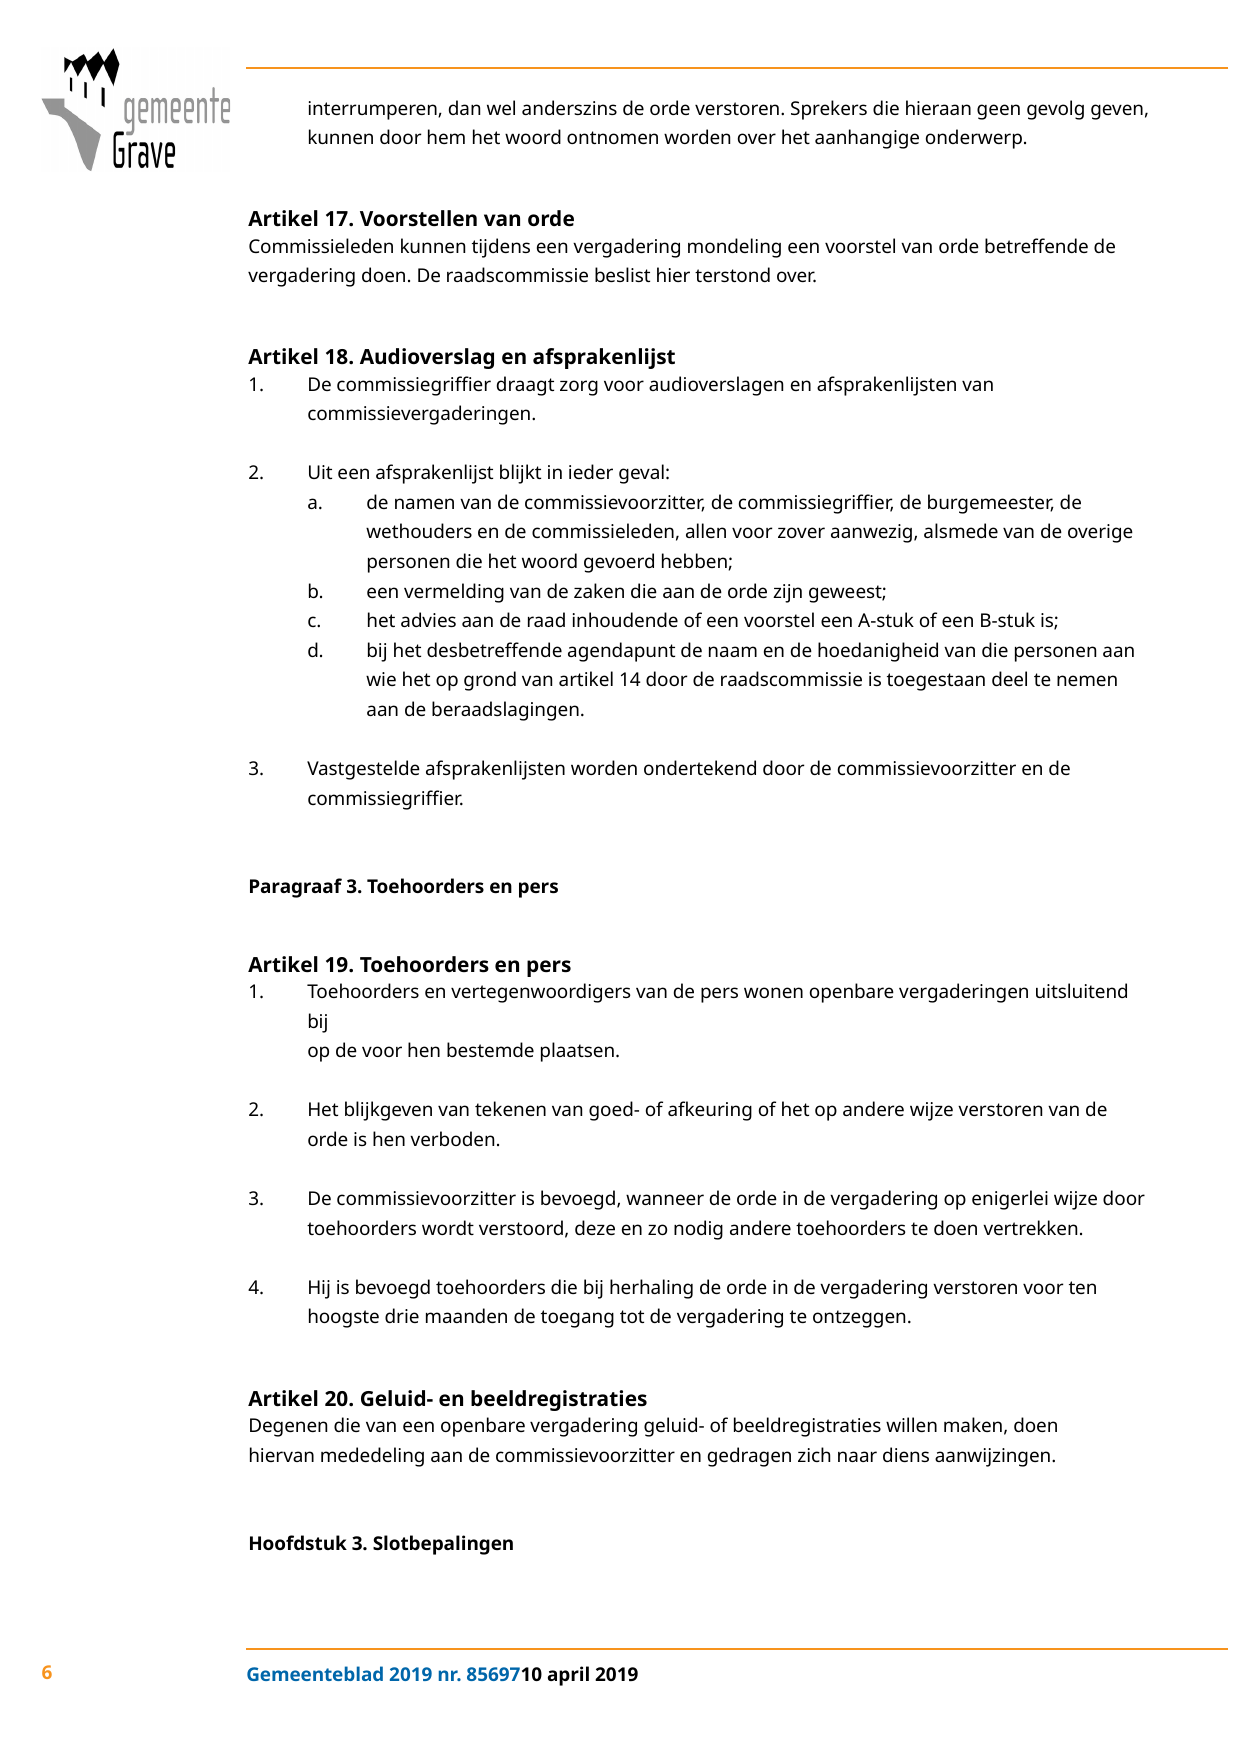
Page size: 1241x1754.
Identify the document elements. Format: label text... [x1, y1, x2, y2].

list Toehoorders en vertegenwoordigers van de pers wonen openbare vergaderingen uitsluitend bij [248, 978, 1152, 1034]
list Het blijkgeven van tekenen van goed- of afkeuring of het op andere wijze verstoren van de [248, 1097, 1152, 1122]
text Artikel 18. Audioverslag en afsprakenlijst [248, 342, 1152, 371]
list Hij is bevoegd toehoorders die bij herhaling de orde in de vergadering verstoren voor ten [248, 1274, 1152, 1300]
text hiervan mededeling aan de commissievoorzitter en gedragen zich naar diens aanwijzingen. [248, 1442, 1152, 1467]
list orde is hen verboden. [248, 1126, 1152, 1152]
list hoogste drie maanden de toegang tot de vergadering te ontzeggen. [248, 1304, 1152, 1329]
list bij het desbetreffende agendapunt de naam en de hoedanigheid van die personen aan wie het op grond van artikel 14 door de raadscommissie is toegestaan deel te nemen aan de beraadslagingen. [307, 637, 1152, 722]
list Uit een afsprakenlijst blijkt in ieder geval: [248, 459, 1152, 485]
list een vermelding van de zaken die aan de orde zijn geweest; [307, 578, 1152, 604]
text Artikel 20. Geluid- en beeldregistraties [248, 1384, 1152, 1412]
list De commissiegriffier draagt zorg voor audioverslagen en afsprakenlijsten van commissievergaderingen. [248, 371, 1152, 426]
text Commissieleden kunnen tijdens een vergadering mondeling een voorstel van orde betreffende de [248, 233, 1152, 258]
list De commissievoorzitter is bevoegd, wanneer de orde in de vergadering op enigerlei wijze door [248, 1185, 1152, 1211]
list interrumperen, dan wel anderszins de orde verstoren. Sprekers die hieraan geen gevolg geven, [248, 95, 1152, 121]
list Vastgestelde afsprakenlijsten worden ondertekend door de commissievoorzitter en de commissiegriffier. [248, 755, 1152, 811]
text Degenen die van een openbare vergadering geluid- of beeldregistraties willen maken, doen [248, 1412, 1152, 1438]
picture [41, 47, 231, 172]
text Paragraaf 3. Toehoorders en pers [248, 874, 1152, 899]
list de namen van de commissievoorzitter, de commissiegriffier, de burgemeester, de wethouders en de commissieleden, allen voor zover aanwezig, alsmede van de overige personen die het woord gevoerd hebben; [307, 489, 1152, 574]
text Artikel 19. Toehoorders en pers [248, 950, 1152, 978]
list op de voor hen bestemde plaatsen. [248, 1037, 1152, 1063]
text vergadering doen. De raadscommissie beslist hier terstond over. [248, 262, 1152, 288]
list toehoorders wordt verstoord, deze en zo nodig andere toehoorders te doen vertrekken. [248, 1215, 1152, 1241]
text Artikel 17. Voorstellen van orde [248, 204, 1152, 233]
list het advies aan de raad inhoudende of een voorstel een A-stuk of een B-stuk is; [307, 607, 1152, 633]
text Hoofdstuk 3. Slotbepalingen [248, 1531, 1152, 1556]
list kunnen door hem het woord ontnomen worden over het aanhangige onderwerp. [248, 124, 1152, 150]
